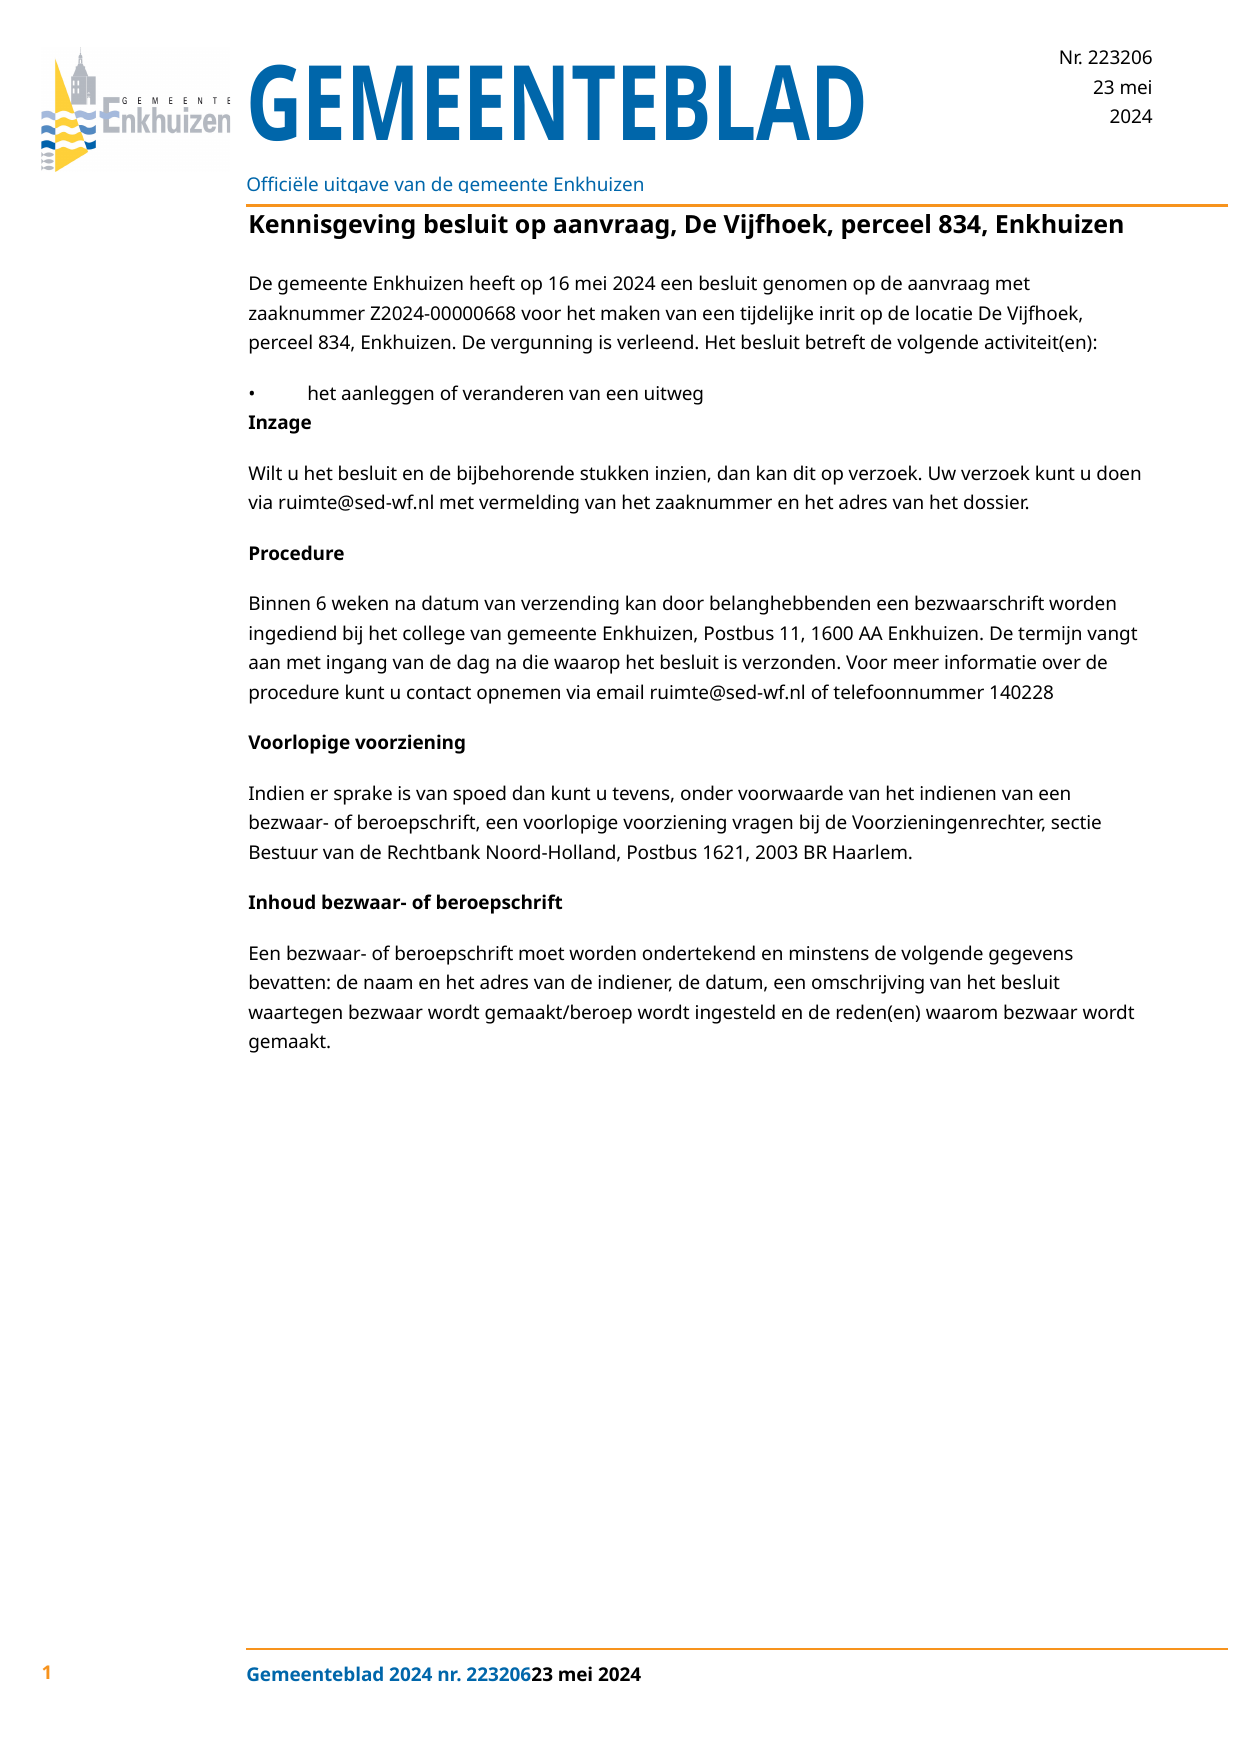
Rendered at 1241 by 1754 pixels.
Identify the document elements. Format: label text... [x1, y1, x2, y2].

text Inhoud bezwaar- of beroepschrift [248, 889, 1152, 915]
text Inzage [248, 409, 1152, 435]
text Binnen 6 weken na datum van verzending kan door belanghebbenden een bezwaarschrift worden ingediend bij het college van gemeente Enkhuizen, Postbus 11, 1600 AA Enkhuizen. De termijn vangt aan met ingang van de dag na die waarop het besluit is verzonden. Voor meer informatie over de procedure kunt u contact opnemen via email ruimte@sed-wf.nl of telefoonnummer 140228 [248, 590, 1152, 705]
text Wilt u het besluit en de bijbehorende stukken inzien, dan kan dit op verzoek. Uw verzoek kunt u doen via ruimte@sed-wf.nl met vermelding van het zaaknummer en het adres van het dossier. [248, 460, 1152, 515]
text Voorlopige voorziening [248, 729, 1152, 755]
text Kennisgeving besluit op aanvraag, De Vijfhoek, perceel 834, Enkhuizen [248, 207, 1152, 241]
picture [41, 47, 231, 172]
text De gemeente Enkhuizen heeft op 16 mei 2024 een besluit genomen op de aanvraag met zaaknummer Z2024-00000668 voor het maken van een tijdelijke inrit op de locatie De Vijfhoek, perceel 834, Enkhuizen. De vergunning is verleend. Het besluit betreft de volgende activiteit(en): [248, 270, 1152, 355]
text Een bezwaar- of beroepschrift moet worden ondertekend en minstens de volgende gegevens bevatten: de naam en het adres van de indiener, de datum, een omschrijving van het besluit waartegen bezwaar wordt gemaakt/beroep wordt ingesteld en de reden(en) waarom bezwaar wordt gemaakt. [248, 940, 1152, 1054]
list het aanleggen of veranderen van een uitweg [248, 380, 1152, 406]
text Procedure [248, 540, 1152, 566]
text Indien er sprake is van spoed dan kunt u tevens, onder voorwaarde van het indienen van een bezwaar- of beroepschrift, een voorlopige voorziening vragen bij de Voorzieningenrechter, sectie Bestuur van de Rechtbank Noord-Holland, Postbus 1621, 2003 BR Haarlem. [248, 780, 1152, 865]
